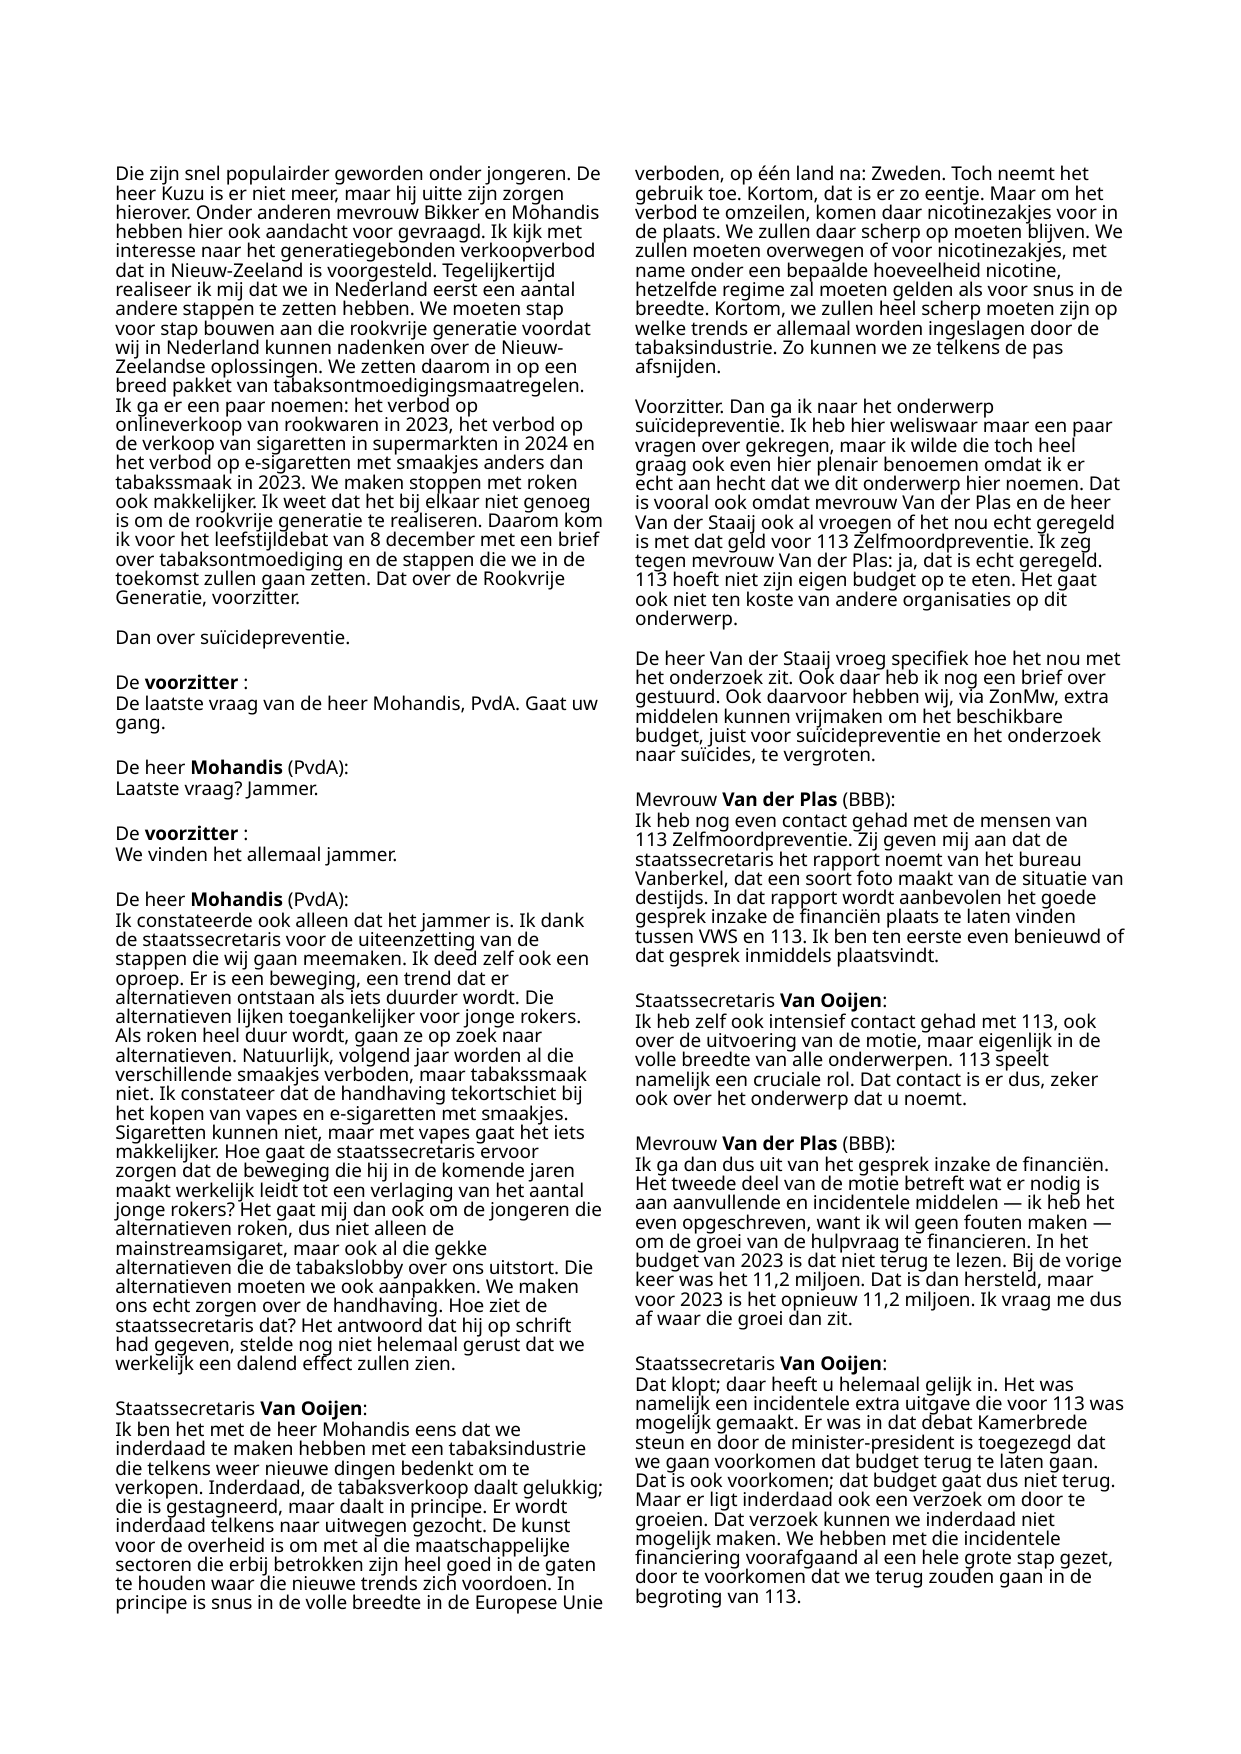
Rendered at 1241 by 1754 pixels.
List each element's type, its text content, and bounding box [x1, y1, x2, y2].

text De heer Mohandis (PvdA): [115, 886, 605, 912]
text Ik heb zelf ook intensief contact gehad met 113, ook over de uitvoering van de motie, maar eigenlijk in de volle breedte van alle onderwerpen. 113 speelt namelijk een cruciale rol. Dat contact is er dus, zeker ook over het onderwerp dat u noemt. [635, 1013, 1125, 1109]
text Die zijn snel populairder geworden onder jongeren. De heer Kuzu is er niet meer, maar hij uitte zijn zorgen hierover. Onder anderen mevrouw Bikker en Mohandis hebben hier ook aandacht voor gevraagd. Ik kijk met interesse naar het generatiegebonden verkoopverbod dat in Nieuw-Zeeland is voorgesteld. Tegelijkertijd realiseer ik mij dat we in Nederland eerst een aantal andere stappen te zetten hebben. We moeten stap voor stap bouwen aan die rookvrije generatie voordat wij in Nederland kunnen nadenken over de Nieuw-Zeelandse oplossingen. We zetten daarom in op een breed pakket van tabaksontmoedigingsmaatregelen. Ik ga er een paar noemen: het verbod op onlineverkoop van rookwaren in 2023, het verbod op de verkoop van sigaretten in supermarkten in 2024 en het verbod op e-sigaretten met smaakjes anders dan tabakssmaak in 2023. We maken stoppen met roken ook makkelijker. Ik weet dat het bij elkaar niet genoeg is om de rookvrije generatie te realiseren. Daarom kom ik voor het leefstijldebat van 8 december met een brief over tabaksontmoediging en de stappen die we in de toekomst zullen gaan zetten. Dat over de Rookvrije Generatie, voorzitter. [115, 165, 605, 608]
text verboden, op één land na: Zweden. Toch neemt het gebruik toe. Kortom, dat is er zo eentje. Maar om het verbod te omzeilen, komen daar nicotinezakjes voor in de plaats. We zullen daar scherp op moeten blijven. We zullen moeten overwegen of voor nicotinezakjes, met name onder een bepaalde hoeveelheid nicotine, hetzelfde regime zal moeten gelden als voor snus in de breedte. Kortom, we zullen heel scherp moeten zijn op welke trends er allemaal worden ingeslagen door de tabaksindustrie. Zo kunnen we ze telkens de pas afsnijden. [635, 165, 1125, 377]
text Ik constateerde ook alleen dat het jammer is. Ik dank de staatssecretaris voor de uiteenzetting van de stappen die wij gaan meemaken. Ik deed zelf ook een oproep. Er is een beweging, een trend dat er alternatieven ontstaan als iets duurder wordt. Die alternatieven lijken toegankelijker voor jonge rokers. Als roken heel duur wordt, gaan ze op zoek naar alternatieven. Natuurlijk, volgend jaar worden al die verschillende smaakjes verboden, maar tabakssmaak niet. Ik constateer dat de handhaving tekortschiet bij het kopen van vapes en e-sigaretten met smaakjes. Sigaretten kunnen niet, maar met vapes gaat het iets makkelijker. Hoe gaat de staatssecretaris ervoor zorgen dat de beweging die hij in de komende jaren maakt werkelijk leidt tot een verlaging van het aantal jonge rokers? Het gaat mij dan ook om de jongeren die alternatieven roken, dus niet alleen de mainstreamsigaret, maar ook al die gekke alternatieven die de tabakslobby over ons uitstort. Die alternatieven moeten we ook aanpakken. We maken ons echt zorgen over de handhaving. Hoe ziet de staatssecretaris dat? Het antwoord dat hij op schrift had gegeven, stelde nog niet helemaal gerust dat we werkelijk een dalend effect zullen zien. [115, 912, 605, 1374]
text Ik ben het met de heer Mohandis eens dat we inderdaad te maken hebben met een tabaksindustrie die telkens weer nieuwe dingen bedenkt om te verkopen. Inderdaad, de tabaksverkoop daalt gelukkig; die is gestagneerd, maar daalt in principe. Er wordt inderdaad telkens naar uitwegen gezocht. De kunst voor de overheid is om met al die maatschappelijke sectoren die erbij betrokken zijn heel goed in de gaten te houden waar die nieuwe trends zich voordoen. In principe is snus in de volle breedte in de Europese Unie [115, 1421, 605, 1614]
text Mevrouw Van der Plas (BBB): [635, 786, 1125, 812]
text Ik heb nog even contact gehad met de mensen van 113 Zelfmoordpreventie. Zij geven mij aan dat de staatssecretaris het rapport noemt van het bureau Vanberkel, dat een soort foto maakt van de situatie van destijds. In dat rapport wordt aanbevolen het goede gesprek inzake de financiën plaats te laten vinden tussen VWS en 113. Ik ben ten eerste even benieuwd of dat gesprek inmiddels plaatsvindt. [635, 812, 1125, 966]
text Voorzitter. Dan ga ik naar het onderwerp suïcidepreventie. Ik heb hier weliswaar maar een paar vragen over gekregen, maar ik wilde die toch heel graag ook even hier plenair benoemen omdat ik er echt aan hecht dat we dit onderwerp hier noemen. Dat is vooral ook omdat mevrouw Van der Plas en de heer Van der Staaij ook al vroegen of het nou echt geregeld is met dat geld voor 113 Zelfmoordpreventie. Ik zeg tegen mevrouw Van der Plas: ja, dat is echt geregeld. 113 hoeft niet zijn eigen budget op te eten. Het gaat ook niet ten koste van andere organisaties op dit onderwerp. [635, 398, 1125, 629]
text We vinden het allemaal jammer. [115, 846, 605, 865]
text De heer Mohandis (PvdA): [115, 754, 605, 780]
text Ik ga dan dus uit van het gesprek inzake de financiën. Het tweede deel van de motie betreft wat er nodig is aan aanvullende en incidentele middelen — ik heb het even opgeschreven, want ik wil geen fouten maken — om de groei van de hulpvraag te financieren. In het budget van 2023 is dat niet terug te lezen. Bij de vorige keer was het 11,2 miljoen. Dat is dan hersteld, maar voor 2023 is het opnieuw 11,2 miljoen. Ik vraag me dus af waar die groei dan zit. [635, 1156, 1125, 1329]
text Laatste vraag? Jammer. [115, 780, 605, 799]
text Staatssecretaris Van Ooijen: [115, 1395, 605, 1421]
text De voorzitter : [115, 820, 605, 846]
text Mevrouw Van der Plas (BBB): [635, 1130, 1125, 1156]
text De voorzitter : [115, 669, 605, 695]
text Staatssecretaris Van Ooijen: [635, 1350, 1125, 1376]
text De laatste vraag van de heer Mohandis, PvdA. Gaat uw gang. [115, 695, 605, 734]
text Dat klopt; daar heeft u helemaal gelijk in. Het was namelijk een incidentele extra uitgave die voor 113 was mogelijk gemaakt. Er was in dat debat Kamerbrede steun en door de minister-president is toegezegd dat we gaan voorkomen dat budget terug te laten gaan. Dat is ook voorkomen; dat budget gaat dus niet terug. Maar er ligt inderdaad ook een verzoek om door te groeien. Dat verzoek kunnen we inderdaad niet mogelijk maken. We hebben met die incidentele financiering voorafgaand al een hele grote stap gezet, door te voorkomen dat we terug zouden gaan in de begroting van 113. [635, 1376, 1125, 1607]
text Dan over suïcidepreventie. [115, 629, 605, 648]
text De heer Van der Staaij vroeg specifiek hoe het nou met het onderzoek zit. Ook daar heb ik nog een brief over gestuurd. Ook daarvoor hebben wij, via ZonMw, extra middelen kunnen vrijmaken om het beschikbare budget, juist voor suïcidepreventie en het onderzoek naar suïcides, te vergroten. [635, 650, 1125, 766]
text Staatssecretaris Van Ooijen: [635, 987, 1125, 1013]
